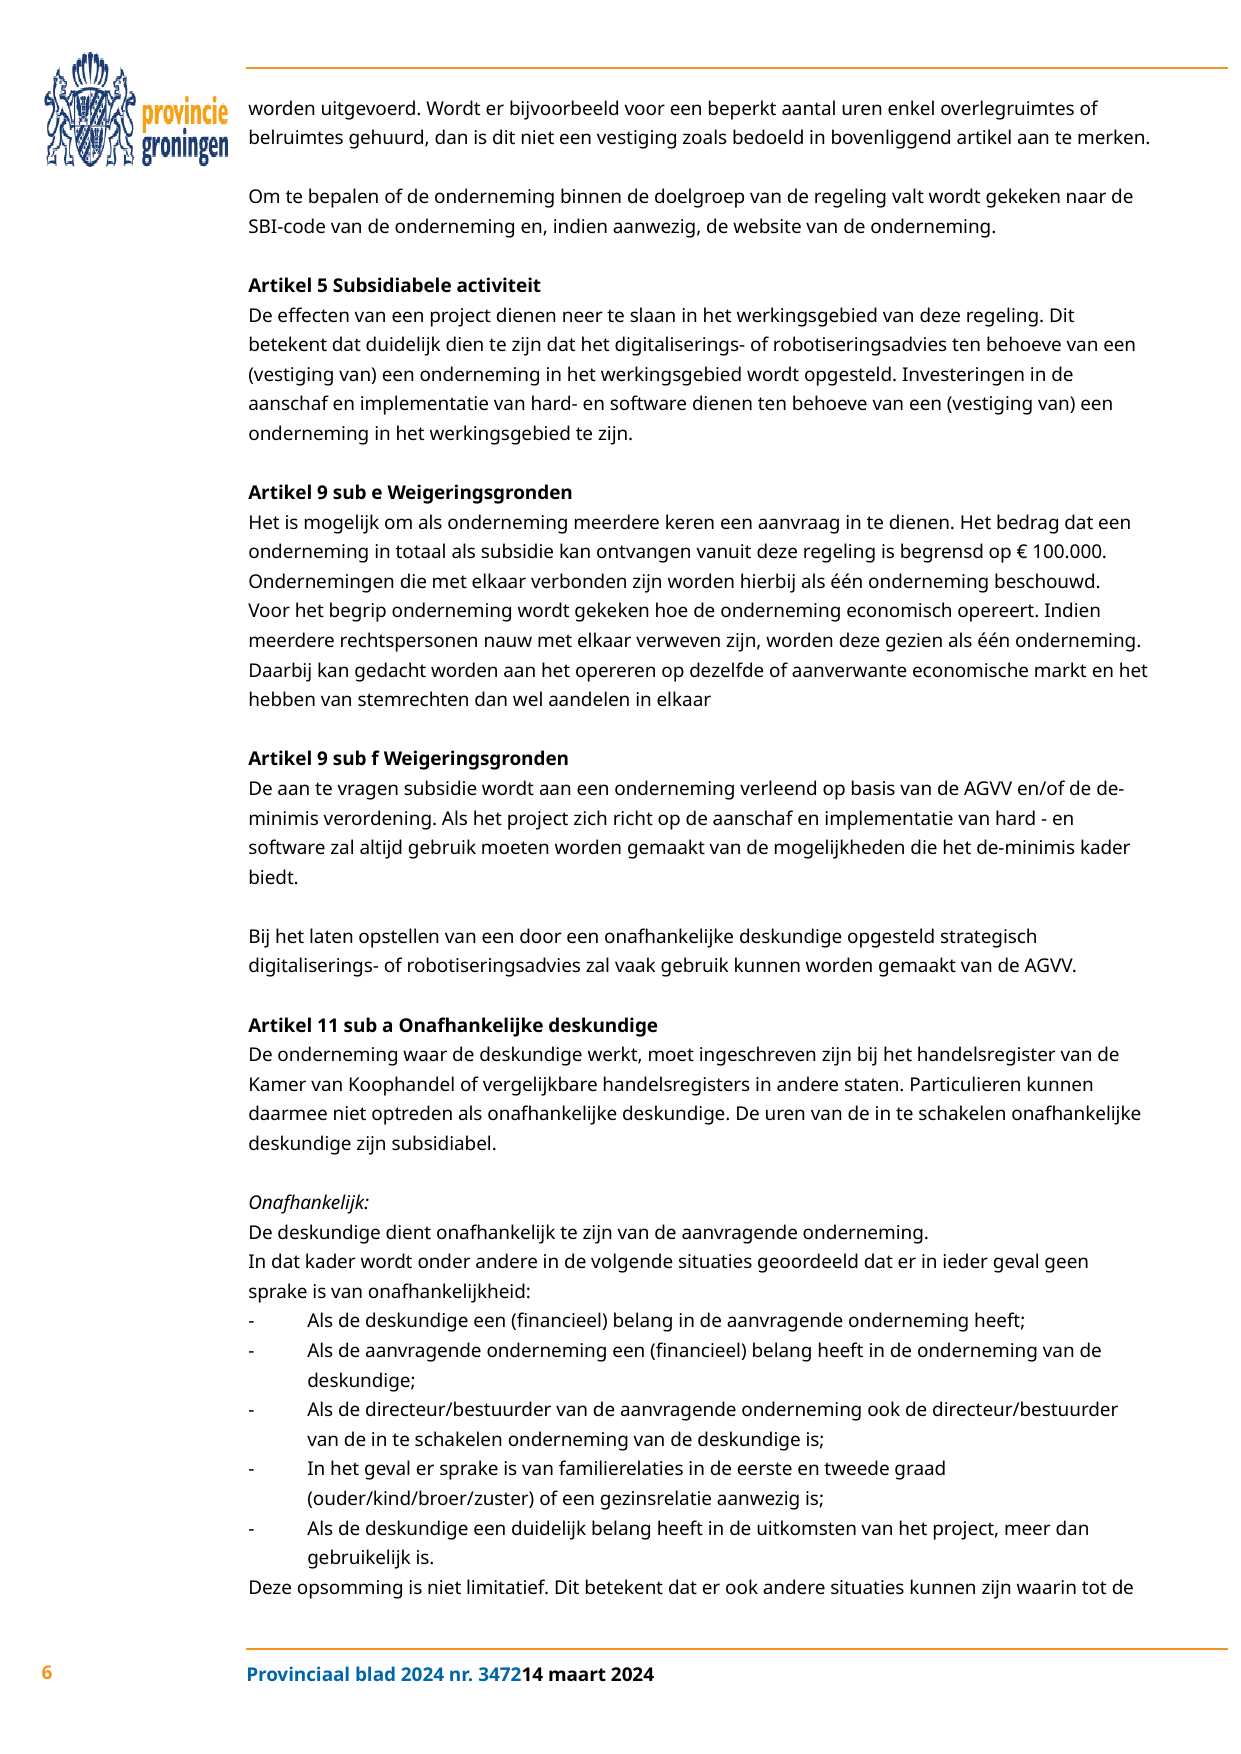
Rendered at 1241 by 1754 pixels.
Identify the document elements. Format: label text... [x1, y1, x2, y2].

text worden uitgevoerd. Wordt er bijvoorbeeld voor een beperkt aantal uren enkel overlegruimtes of belruimtes gehuurd, dan is dit niet een vestiging zoals bedoeld in bovenliggend artikel aan te merken. [248, 95, 1152, 150]
text Het is mogelijk om als onderneming meerdere keren een aanvraag in te dienen. Het bedrag dat een onderneming in totaal als subsidie kan ontvangen vanuit deze regeling is begrensd op € 100.000. [248, 509, 1152, 564]
list Als de aanvragende onderneming een (financieel) belang heeft in de onderneming van de deskundige; [248, 1337, 1152, 1393]
picture [41, 47, 231, 172]
text De aan te vragen subsidie wordt aan een onderneming verleend op basis van de AGVV en/of de de-minimis verordening. Als het project zich richt op de aanschaf en implementatie van hard - en software zal altijd gebruik moeten worden gemaakt van de mogelijkheden die het de-minimis kader biedt. [248, 775, 1152, 890]
text In dat kader wordt onder andere in de volgende situaties geoordeeld dat er in ieder geval geen sprake is van onafhankelijkheid: [248, 1248, 1152, 1304]
text Artikel 9 sub e Weigeringsgronden [248, 479, 1152, 505]
text Artikel 9 sub f Weigeringsgronden [248, 746, 1152, 771]
text Artikel 5 Subsidiabele activiteit [248, 272, 1152, 298]
text Deze opsomming is niet limitatief. Dit betekent dat er ook andere situaties kunnen zijn waarin tot de [248, 1574, 1152, 1600]
text Onafhankelijk: [248, 1189, 1152, 1215]
list Als de deskundige een (financieel) belang in de aanvragende onderneming heeft; [248, 1308, 1152, 1333]
text Ondernemingen die met elkaar verbonden zijn worden hierbij als één onderneming beschouwd. [248, 568, 1152, 594]
text Artikel 11 sub a Onafhankelijke deskundige [248, 1012, 1152, 1038]
list Als de deskundige een duidelijk belang heeft in de uitkomsten van het project, meer dan gebruikelijk is. [248, 1515, 1152, 1570]
text Om te bepalen of de onderneming binnen de doelgroep van de regeling valt wordt gekeken naar de SBI-code van de onderneming en, indien aanwezig, de website van de onderneming. [248, 183, 1152, 239]
list In het geval er sprake is van familierelaties in de eerste en tweede graad (ouder/kind/broer/zuster) of een gezinsrelatie aanwezig is; [248, 1456, 1152, 1511]
text De effecten van een project dienen neer te slaan in het werkingsgebied van deze regeling. Dit betekent dat duidelijk dien te zijn dat het digitaliserings- of robotiseringsadvies ten behoeve van een (vestiging van) een onderneming in het werkingsgebied wordt opgesteld. Investeringen in de aanschaf en implementatie van hard- en software dienen ten behoeve van een (vestiging van) een onderneming in het werkingsgebied te zijn. [248, 302, 1152, 446]
list Als de directeur/bestuurder van de aanvragende onderneming ook de directeur/bestuurder van de in te schakelen onderneming van de deskundige is; [248, 1396, 1152, 1452]
text De onderneming waar de deskundige werkt, moet ingeschreven zijn bij het handelsregister van de Kamer van Koophandel of vergelijkbare handelsregisters in andere staten. Particulieren kunnen daarmee niet optreden als onafhankelijke deskundige. De uren van de in te schakelen onafhankelijke deskundige zijn subsidiabel. [248, 1041, 1152, 1156]
text De deskundige dient onafhankelijk te zijn van de aanvragende onderneming. [248, 1219, 1152, 1245]
text Bij het laten opstellen van een door een onafhankelijke deskundige opgesteld strategisch digitaliserings- of robotiseringsadvies zal vaak gebruik kunnen worden gemaakt van de AGVV. [248, 923, 1152, 978]
text Voor het begrip onderneming wordt gekeken hoe de onderneming economisch opereert. Indien meerdere rechtspersonen nauw met elkaar verweven zijn, worden deze gezien als één onderneming. Daarbij kan gedacht worden aan het opereren op dezelfde of aanverwante economische markt en het hebben van stemrechten dan wel aandelen in elkaar [248, 598, 1152, 712]
